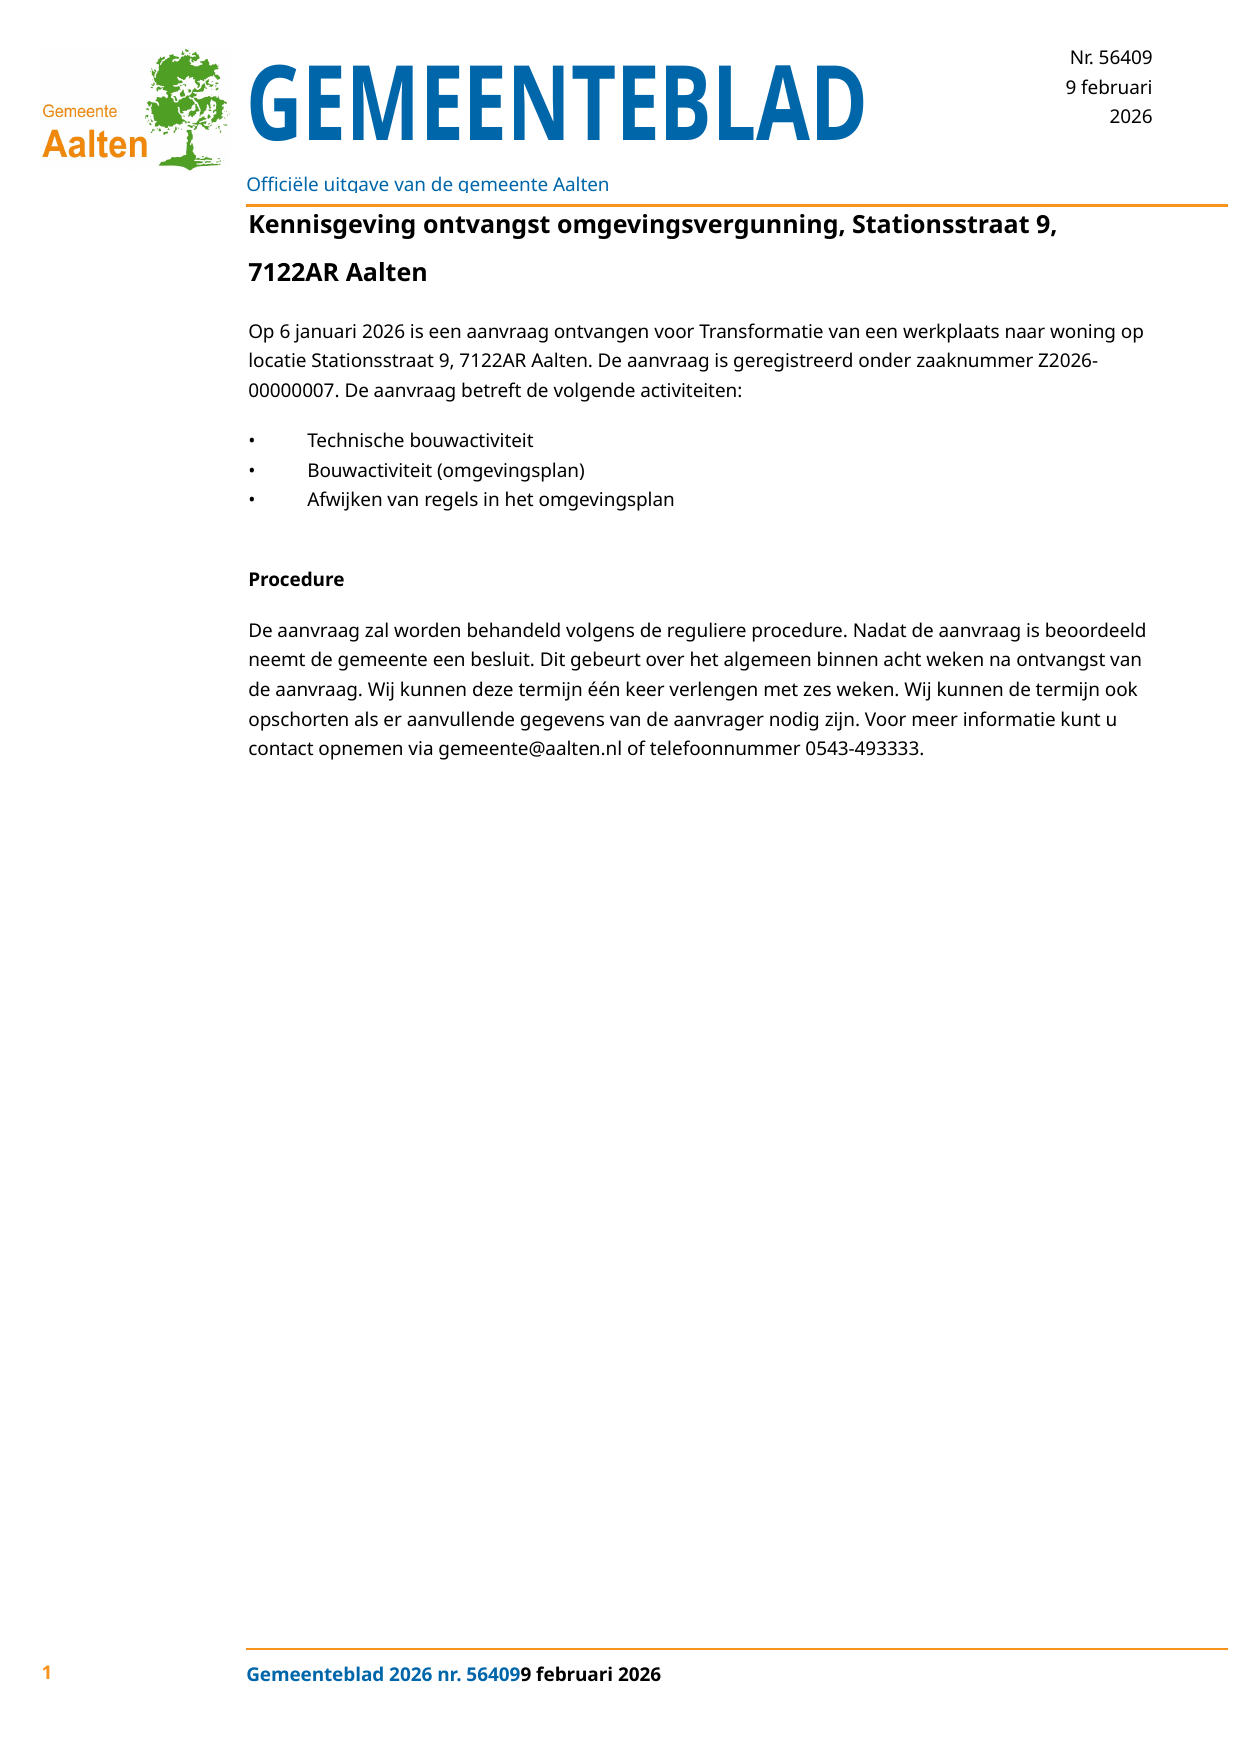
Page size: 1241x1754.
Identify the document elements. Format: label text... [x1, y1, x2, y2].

list Afwijken van regels in het omgevingsplan [248, 487, 1152, 512]
text De aanvraag zal worden behandeld volgens de reguliere procedure. Nadat de aanvraag is beoordeeld neemt de gemeente een besluit. Dit gebeurt over het algemeen binnen acht weken na ontvangst van de aanvraag. Wij kunnen deze termijn één keer verlengen met zes weken. Wij kunnen de termijn ook opschorten als er aanvullende gegevens van de aanvrager nodig zijn. Voor meer informatie kunt u contact opnemen via gemeente@aalten.nl of telefoonnummer 0543-493333. [248, 617, 1152, 761]
picture [41, 47, 231, 172]
text Kennisgeving ontvangst omgevingsvergunning, Stationsstraat 9, 7122AR Aalten [248, 207, 1152, 288]
text Op 6 januari 2026 is een aanvraag ontvangen voor Transformatie van een werkplaats naar woning op locatie Stationsstraat 9, 7122AR Aalten. De aanvraag is geregistreerd onder zaaknummer Z2026-00000007. De aanvraag betreft de volgende activiteiten: [248, 318, 1152, 403]
list Bouwactiviteit (omgevingsplan) [248, 457, 1152, 483]
text Procedure [248, 567, 1152, 592]
list Technische bouwactiviteit [248, 427, 1152, 453]
